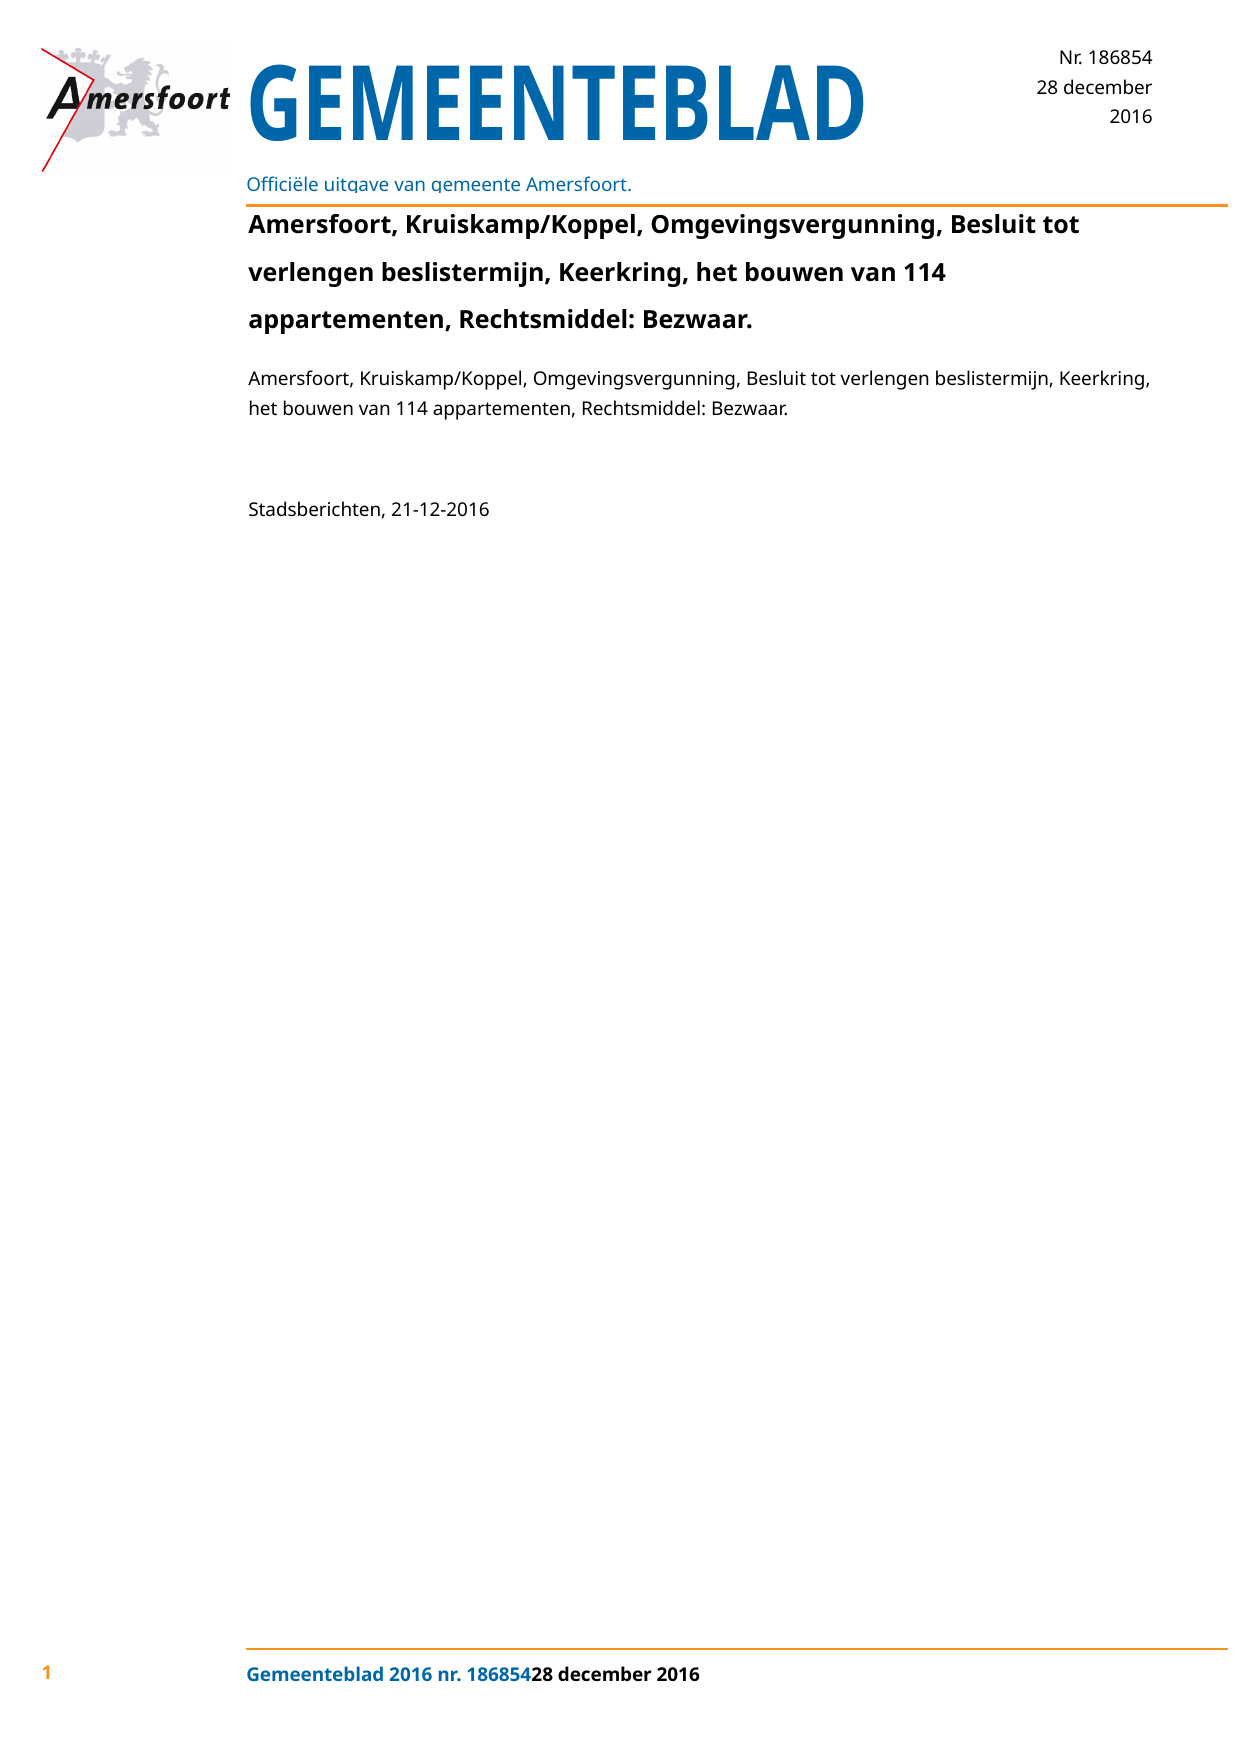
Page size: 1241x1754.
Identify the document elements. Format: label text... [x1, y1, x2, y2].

text Amersfoort, Kruiskamp/Koppel, Omgevingsvergunning, Besluit tot verlengen beslistermijn, Keerkring, het bouwen van 114 appartementen, Rechtsmiddel: Bezwaar. [248, 207, 1152, 336]
text Amersfoort, Kruiskamp/Koppel, Omgevingsvergunning, Besluit tot verlengen beslistermijn, Keerkring, het bouwen van 114 appartementen, Rechtsmiddel: Bezwaar. [248, 366, 1152, 421]
picture [41, 47, 231, 172]
text Stadsberichten, 21-12-2016 [248, 496, 1152, 522]
